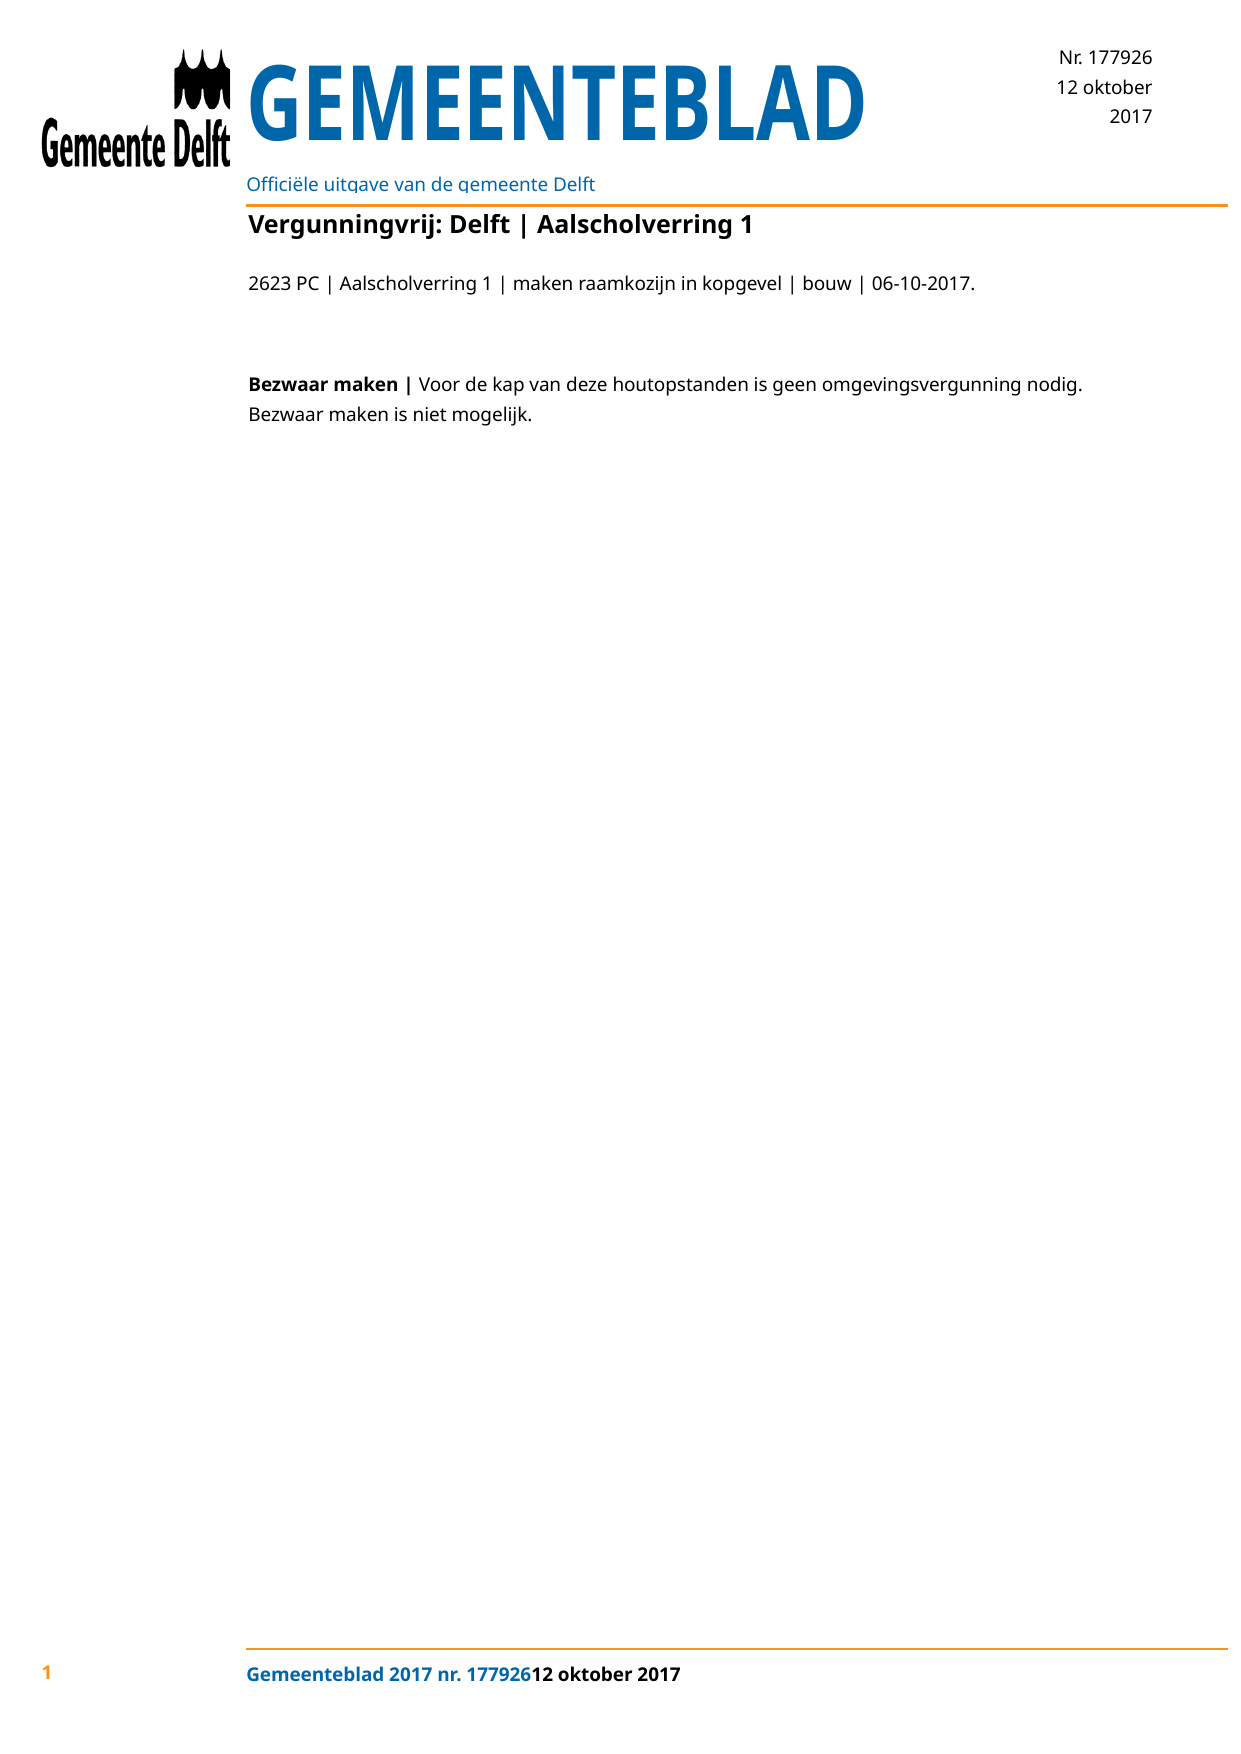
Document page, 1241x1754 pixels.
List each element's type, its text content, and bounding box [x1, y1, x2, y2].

text 2623 PC | Aalscholverring 1 | maken raamkozijn in kopgevel | bouw | 06-10-2017. [248, 270, 1152, 296]
text Bezwaar maken | Voor de kap van deze houtopstanden is geen omgevingsvergunning nodig. Bezwaar maken is niet mogelijk. [248, 371, 1152, 426]
picture [41, 47, 231, 172]
text Vergunningvrij: Delft | Aalscholverring 1 [248, 207, 1152, 241]
